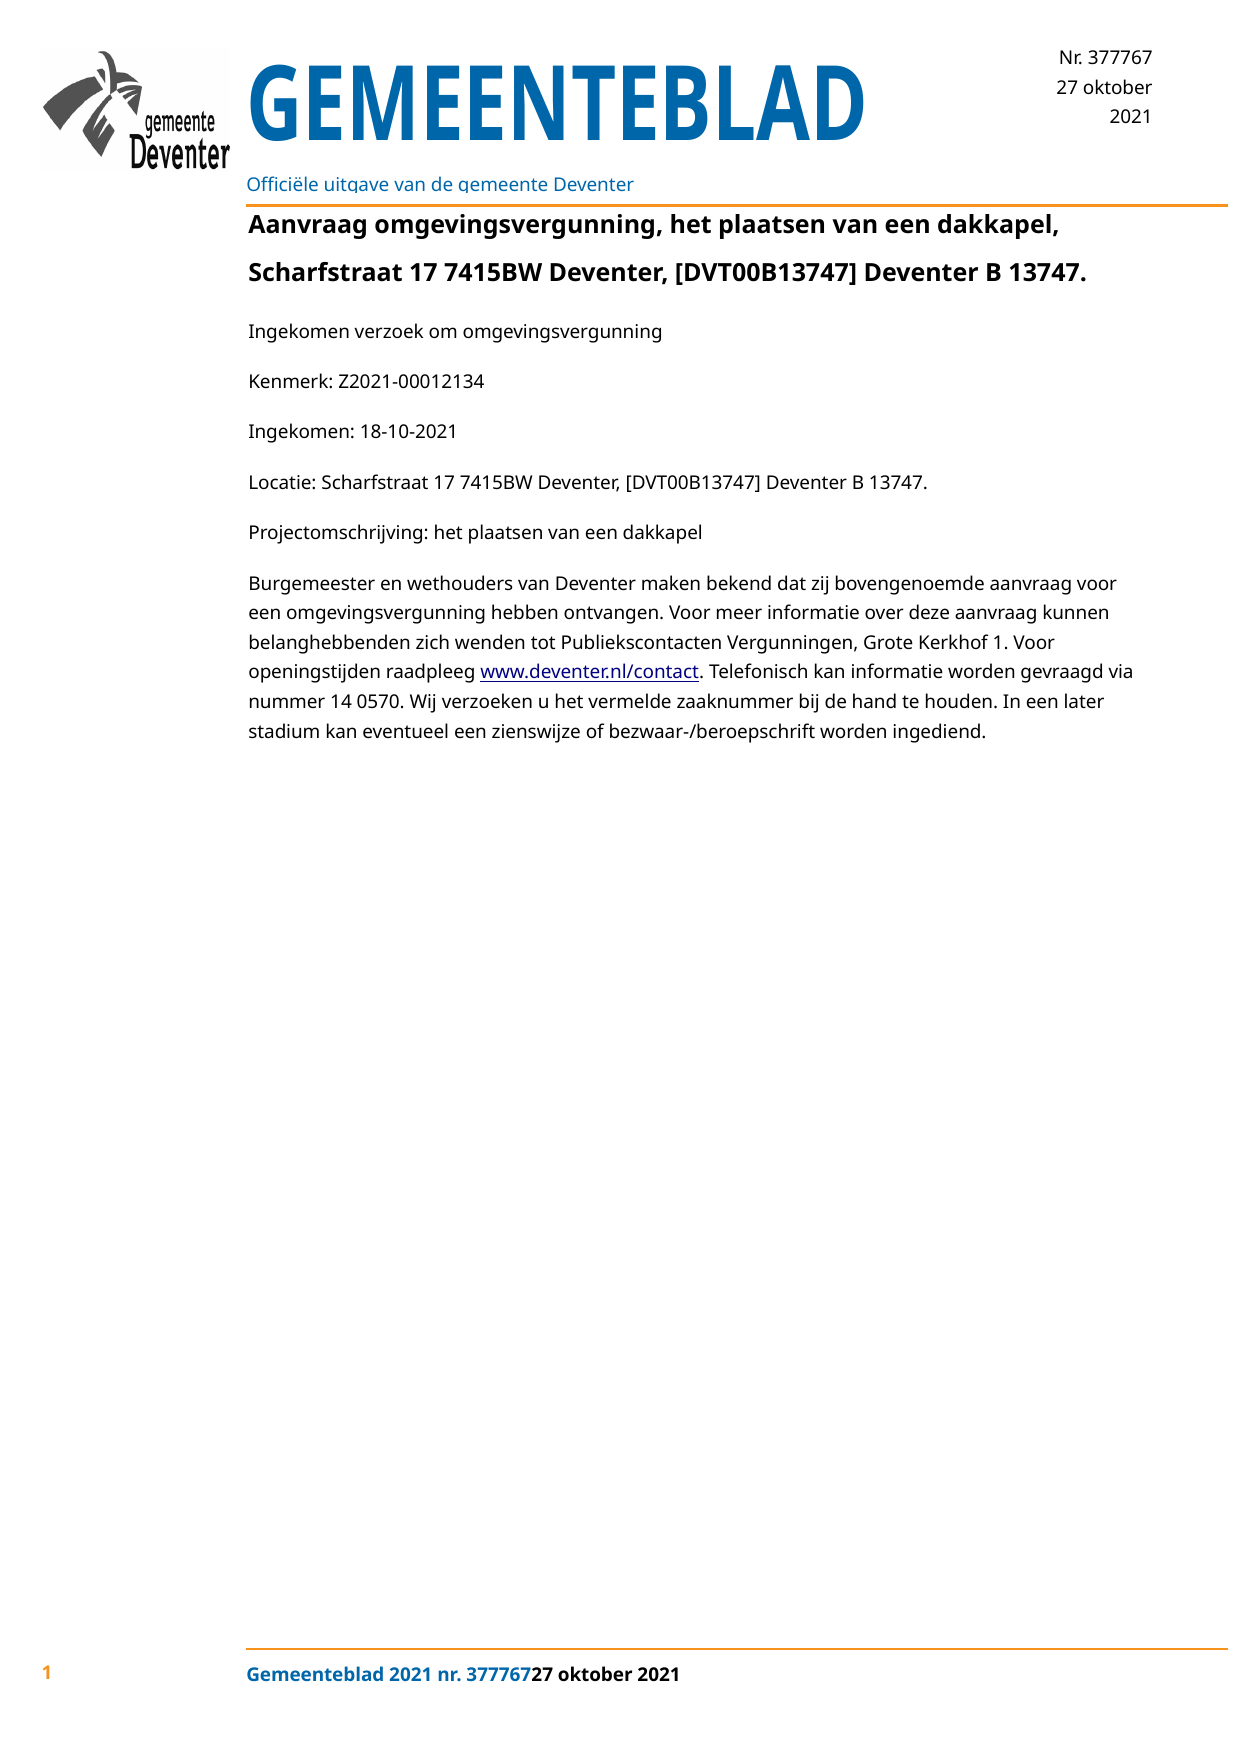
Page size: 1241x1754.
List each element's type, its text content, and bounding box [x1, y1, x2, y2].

picture [41, 47, 231, 172]
text Aanvraag omgevingsvergunning, het plaatsen van een dakkapel, Scharfstraat 17 7415BW Deventer, [DVT00B13747] Deventer B 13747. [248, 207, 1152, 288]
text Locatie: Scharfstraat 17 7415BW Deventer, [DVT00B13747] Deventer B 13747. [248, 469, 1152, 495]
text Kenmerk: Z2021-00012134 [248, 368, 1152, 394]
text Burgemeester en wethouders van Deventer maken bekend dat zij bovengenoemde aanvraag voor een omgevingsvergunning hebben ontvangen. Voor meer informatie over deze aanvraag kunnen belanghebbenden zich wenden tot Publiekscontacten Vergunningen, Grote Kerkhof 1. Voor openingstijden raadpleeg www.deventer.nl/contact. Telefonisch kan informatie worden gevraagd via nummer 14 0570. Wij verzoeken u het vermelde zaaknummer bij de hand te houden. In een later stadium kan eventueel een zienswijze of bezwaar-/beroepschrift worden ingediend. [248, 570, 1152, 744]
text Ingekomen verzoek om omgevingsvergunning [248, 318, 1152, 344]
text Ingekomen: 18-10-2021 [248, 419, 1152, 444]
text Projectomschrijving: het plaatsen van een dakkapel [248, 519, 1152, 545]
